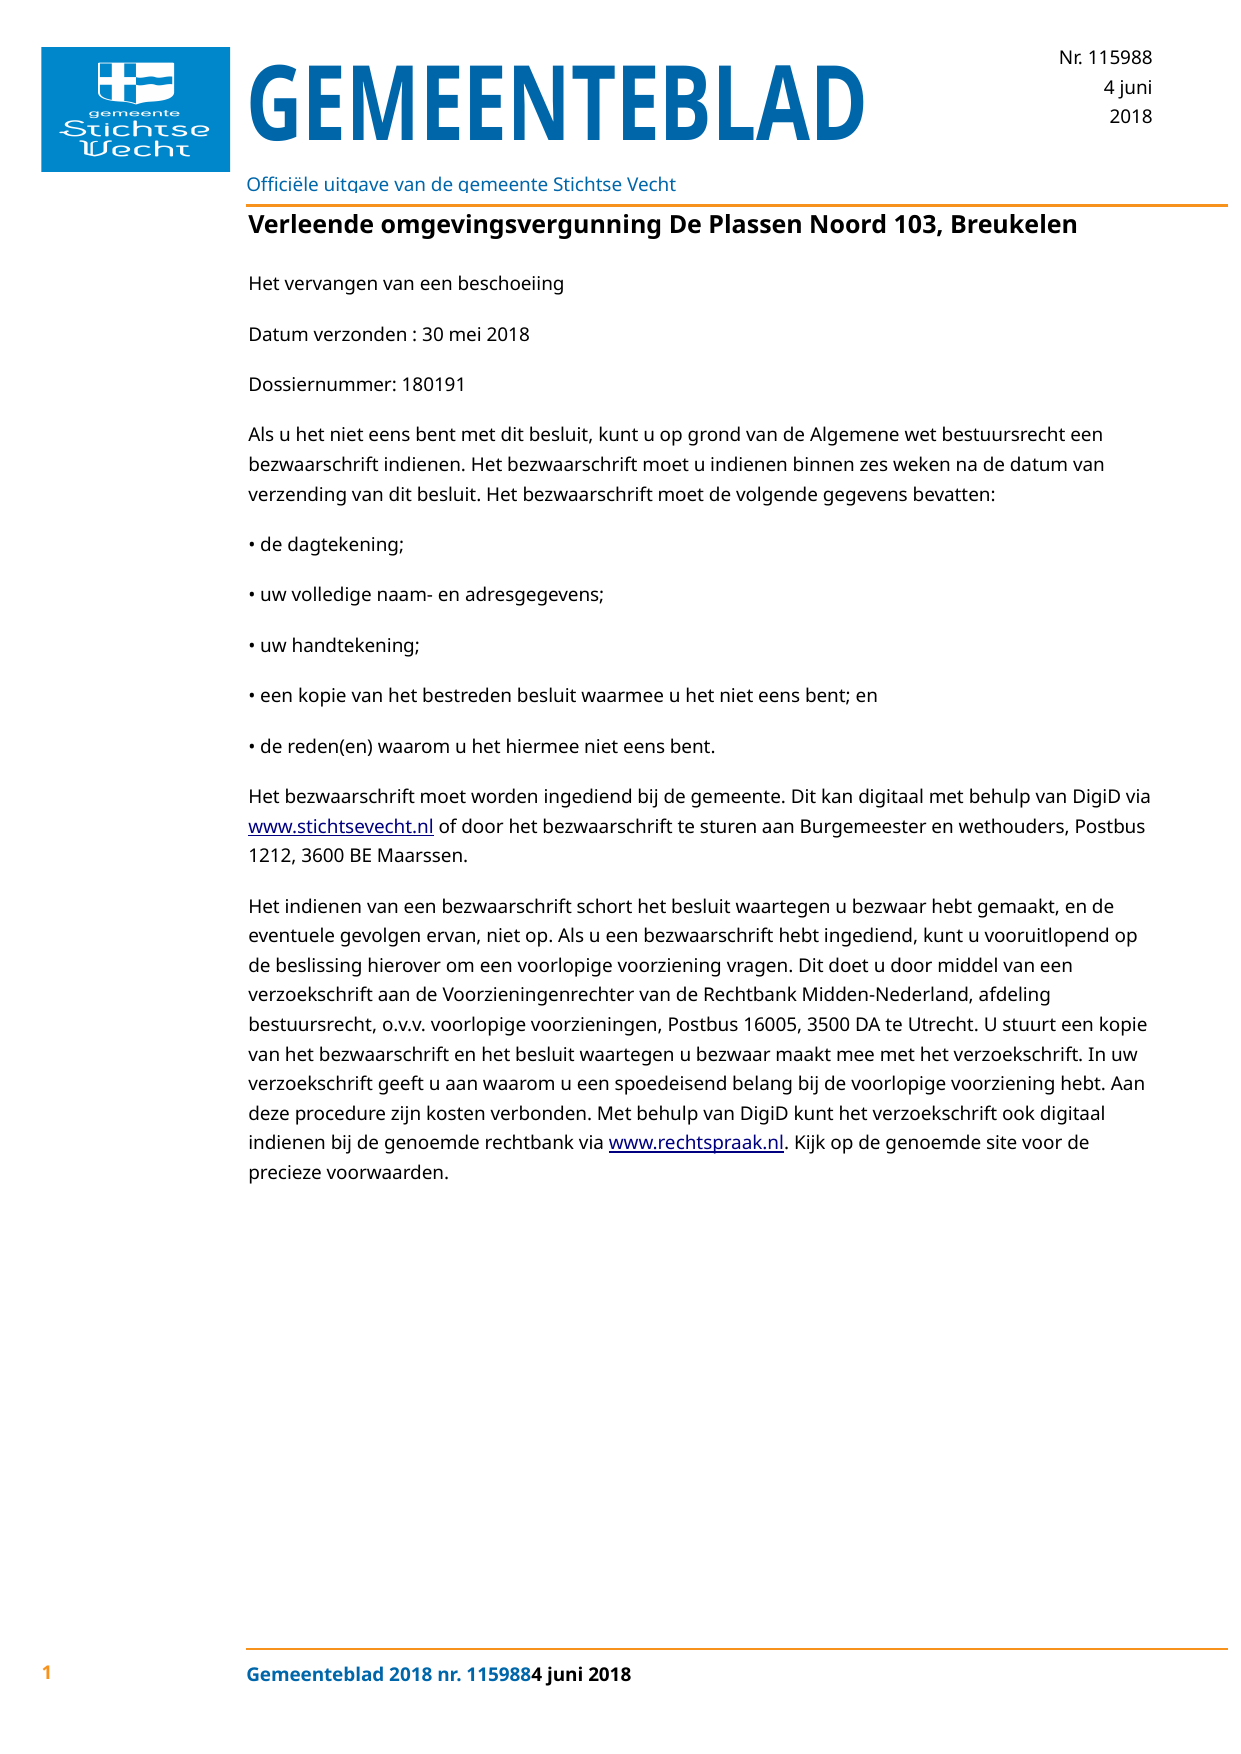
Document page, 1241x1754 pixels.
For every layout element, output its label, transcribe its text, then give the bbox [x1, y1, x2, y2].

text Het bezwaarschrift moet worden ingediend bij de gemeente. Dit kan digitaal met behulp van DigiD via www.stichtsevecht.nl of door het bezwaarschrift te sturen aan Burgemeester en wethouders, Postbus 1212, 3600 BE Maarssen. [248, 783, 1152, 868]
text • de reden(en) waarom u het hiermee niet eens bent. [248, 733, 1152, 758]
text Verleende omgevingsvergunning De Plassen Noord 103, Breukelen [248, 207, 1152, 241]
text Datum verzonden : 30 mei 2018 [248, 321, 1152, 346]
text • uw handtekening; [248, 632, 1152, 658]
picture [137, 63, 174, 103]
text Dossiernummer: 180191 [248, 371, 1152, 397]
text Het indienen van een bezwaarschrift schort het besluit waartegen u bezwaar hebt gemaakt, en de eventuele gevolgen ervan, niet op. Als u een bezwaarschrift hebt ingediend, kunt u vooruitlopend op de beslissing hierover om een voorlopige voorziening vragen. Dit doet u door middel van een verzoekschrift aan de Voorzieningenrechter van de Rechtbank Midden-Nederland, afdeling bestuursrecht, o.v.v. voorlopige voorzieningen, Postbus 16005, 3500 DA te Utrecht. U stuurt een kopie van het bezwaarschrift en het besluit waartegen u bezwaar maakt mee met het verzoekschrift. In uw verzoekschrift geeft u aan waarom u een spoedeisend belang bij de voorlopige voorziening hebt. Aan deze procedure zijn kosten verbonden. Met behulp van DigiD kunt het verzoekschrift ook digitaal indienen bij de genoemde rechtbank via www.rechtspraak.nl. Kijk op de genoemde site voor de precieze voorwaarden. [248, 893, 1152, 1185]
text • een kopie van het bestreden besluit waarmee u het niet eens bent; en [248, 682, 1152, 708]
picture [99, 63, 135, 101]
text • de dagtekening; [248, 531, 1152, 557]
text • uw volledige naam- en adresgegevens; [248, 582, 1152, 607]
text Het vervangen van een beschoeiing [248, 270, 1152, 296]
text Als u het niet eens bent met dit besluit, kunt u op grond van de Algemene wet bestuursrecht een bezwaarschrift indienen. Het bezwaarschrift moet u indienen binnen zes weken na de datum van verzending van dit besluit. Het bezwaarschrift moet de volgende gegevens bevatten: [248, 422, 1152, 506]
